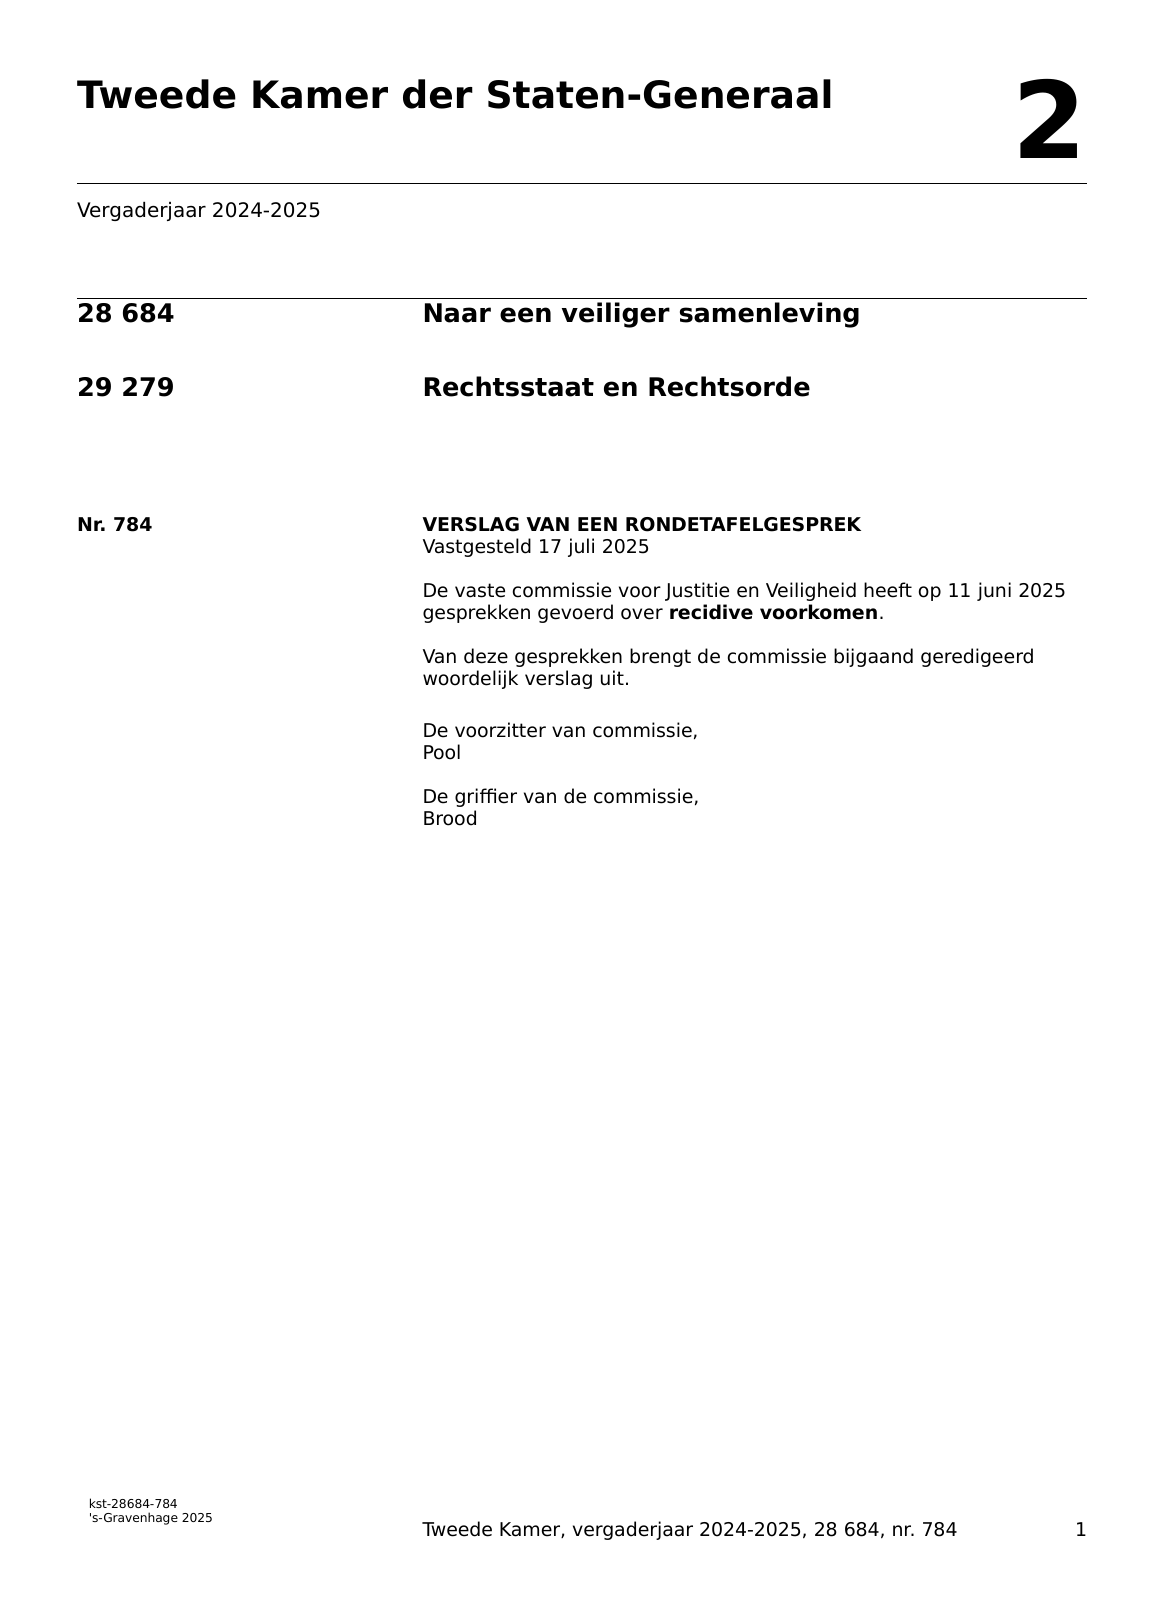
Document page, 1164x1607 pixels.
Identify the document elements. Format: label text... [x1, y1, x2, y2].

subtitle Nr. 784 VERSLAG VAN EEN RONDETAFELGESPREK [77, 514, 1087, 536]
text Vastgesteld 17 juli 2025 [422, 536, 1087, 558]
text kst-28684-784 [88, 1497, 323, 1511]
text De vaste commissie voor Justitie en Veiligheid heeft op 11 juni 2025 gesprekken gevoerd over recidive voorkomen. [422, 580, 1087, 624]
table_header Tweede Kamer der Staten-Generaal [77, 59, 886, 183]
table_cell Vergaderjaar 2024-2025 [77, 184, 1087, 298]
text De griffier van de commissie, Brood [422, 786, 1087, 830]
text Van deze gesprekken brengt de commissie bijgaand geredigeerd woordelijk verslag uit. [422, 646, 1087, 690]
subtitle 28 684 Naar een veiliger samenleving [77, 299, 1087, 329]
subtitle 29 279 Rechtsstaat en Rechtsorde [77, 373, 1087, 403]
text 's-Gravenhage 2025 [88, 1511, 323, 1525]
text De voorzitter van commissie, Pool [422, 720, 1087, 764]
table_header 2 [886, 59, 1087, 183]
